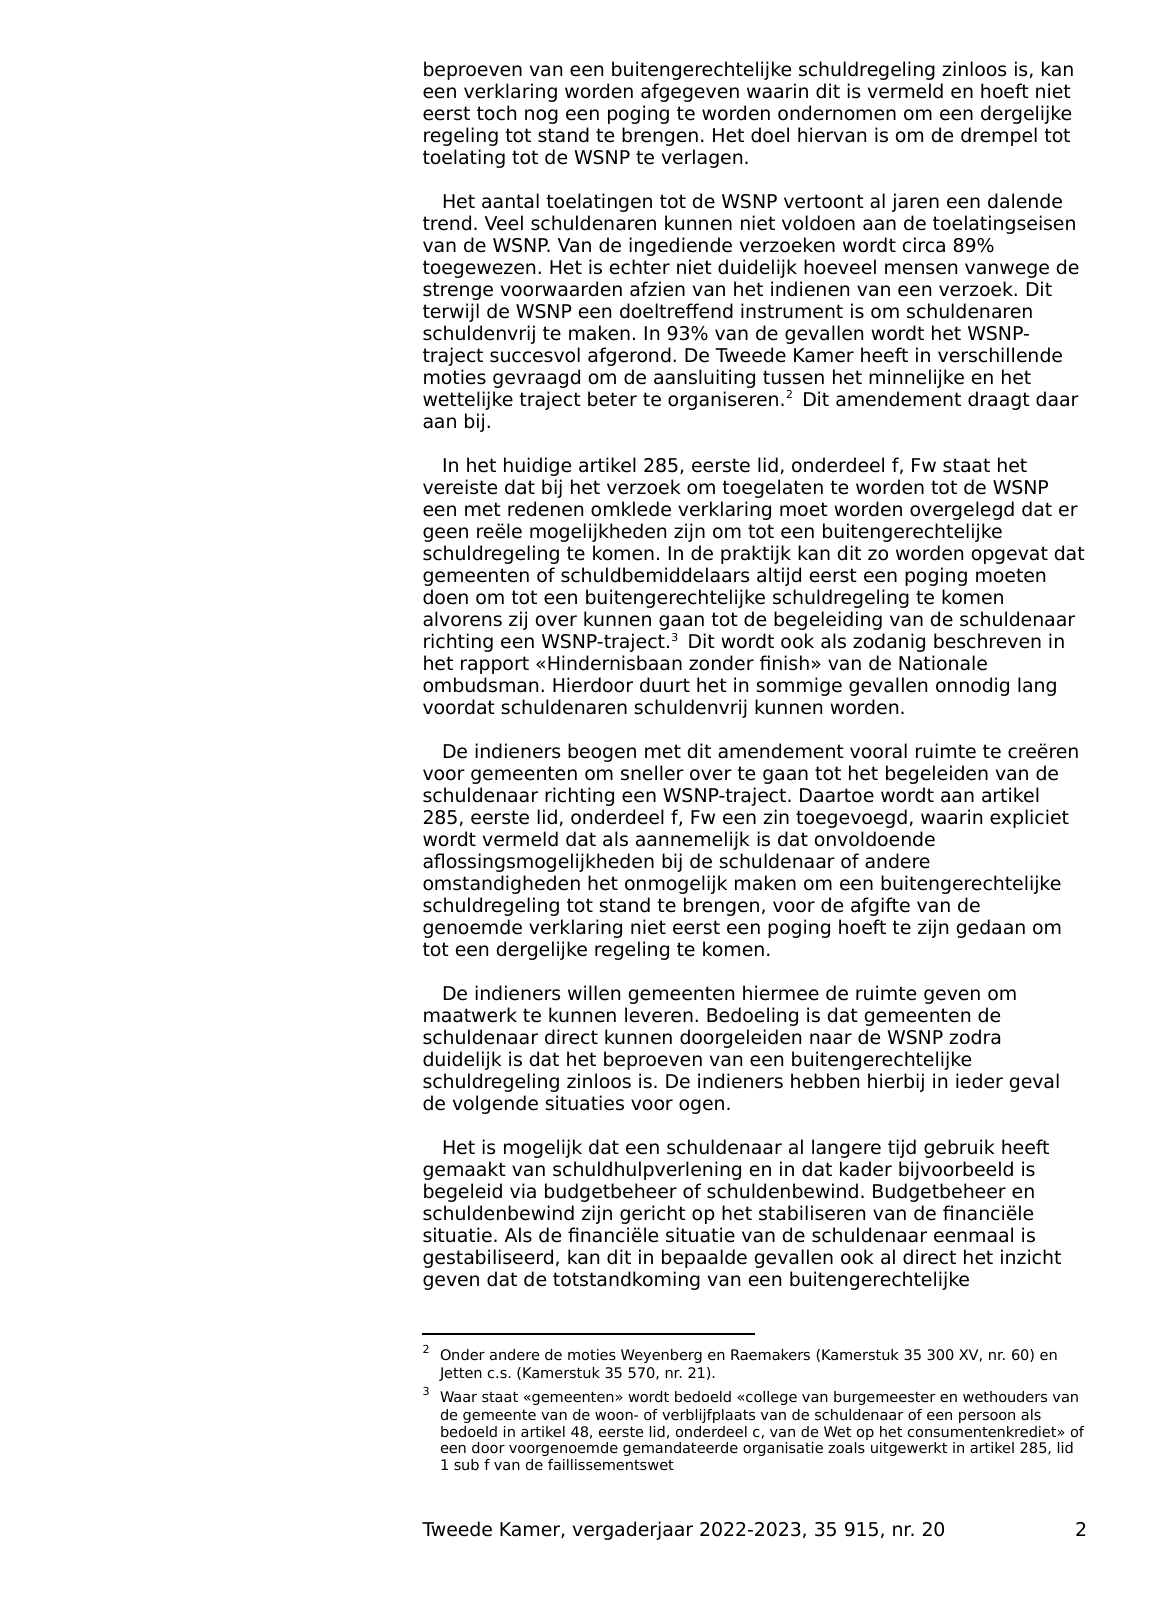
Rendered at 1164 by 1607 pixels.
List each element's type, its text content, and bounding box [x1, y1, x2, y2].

text Het is mogelijk dat een schuldenaar al langere tijd gebruik heeft gemaakt van schuldhulpverlening en in dat kader bijvoorbeeld is begeleid via budgetbeheer of schuldenbewind. Budgetbeheer en schuldenbewind zijn gericht op het stabiliseren van de financiële situatie. Als de financiële situatie van de schuldenaar eenmaal is gestabiliseerd, kan dit in bepaalde gevallen ook al direct het inzicht geven dat de totstandkoming van een buitengerechtelijke [422, 1137, 1087, 1291]
text De indieners beogen met dit amendement vooral ruimte te creëren voor gemeenten om sneller over te gaan tot het begeleiden van de schuldenaar richting een WSNP-traject. Daartoe wordt aan artikel 285, eerste lid, onderdeel f, Fw een zin toegevoegd, waarin expliciet wordt vermeld dat als aannemelijk is dat onvoldoende aflossingsmogelijkheden bij de schuldenaar of andere omstandigheden het onmogelijk maken om een buitengerechtelijke schuldregeling tot stand te brengen, voor de afgifte van de genoemde verklaring niet eerst een poging hoeft te zijn gedaan om tot een dergelijke regeling te komen. [422, 741, 1087, 961]
text De indieners willen gemeenten hiermee de ruimte geven om maatwerk te kunnen leveren. Bedoeling is dat gemeenten de schuldenaar direct kunnen doorgeleiden naar de WSNP zodra duidelijk is dat het beproeven van een buitengerechtelijke schuldregeling zinloos is. De indieners hebben hierbij in ieder geval de volgende situaties voor ogen. [422, 983, 1087, 1115]
text Waar staat «gemeenten» wordt bedoeld «college van burgemeester en wethouders van de gemeente van de woon- of verblijfplaats van de schuldenaar of een persoon als bedoeld in artikel 48, eerste lid, onderdeel c, van de Wet op het consumentenkrediet» of een door voorgenoemde gemandateerde organisatie zoals uitgewerkt in artikel 285, lid 1 sub f van de faillissementswet [422, 1385, 1087, 1474]
text beproeven van een buitengerechtelijke schuldregeling zinloos is, kan een verklaring worden afgegeven waarin dit is vermeld en hoeft niet eerst toch nog een poging te worden ondernomen om een dergelijke regeling tot stand te brengen. Het doel hiervan is om de drempel tot toelating tot de WSNP te verlagen. [422, 59, 1087, 169]
text In het huidige artikel 285, eerste lid, onderdeel f, Fw staat het vereiste dat bij het verzoek om toegelaten te worden tot de WSNP een met redenen omklede verklaring moet worden overgelegd dat er geen reële mogelijkheden zijn om tot een buitengerechtelijke schuldregeling te komen. In de praktijk kan dit zo worden opgevat dat gemeenten of schuldbemiddelaars altijd eerst een poging moeten doen om tot een buitengerechtelijke schuldregeling te komen alvorens zij over kunnen gaan tot de begeleiding van de schuldenaar richting een WSNP-traject. Dit wordt ook als zodanig beschreven in het rapport «Hindernisbaan zonder finish» van de Nationale ombudsman. Hierdoor duurt het in sommige gevallen onnodig lang voordat schuldenaren schuldenvrij kunnen worden. [422, 455, 1087, 719]
text Het aantal toelatingen tot de WSNP vertoont al jaren een dalende trend. Veel schuldenaren kunnen niet voldoen aan de toelatingseisen van de WSNP. Van de ingediende verzoeken wordt circa 89% toegewezen. Het is echter niet duidelijk hoeveel mensen vanwege de strenge voorwaarden afzien van het indienen van een verzoek. Dit terwijl de WSNP een doeltreffend instrument is om schuldenaren schuldenvrij te maken. In 93% van de gevallen wordt het WSNP-traject succesvol afgerond. De Tweede Kamer heeft in verschillende moties gevraagd om de aansluiting tussen het minnelijke en het wettelijke traject beter te organiseren. Dit amendement draagt daar aan bij. [422, 191, 1087, 433]
text Onder andere de moties Weyenberg en Raemakers (Kamerstuk 35 300 XV, nr. 60) en Jetten c.s. (Kamerstuk 35 570, nr. 21). [422, 1343, 1087, 1382]
